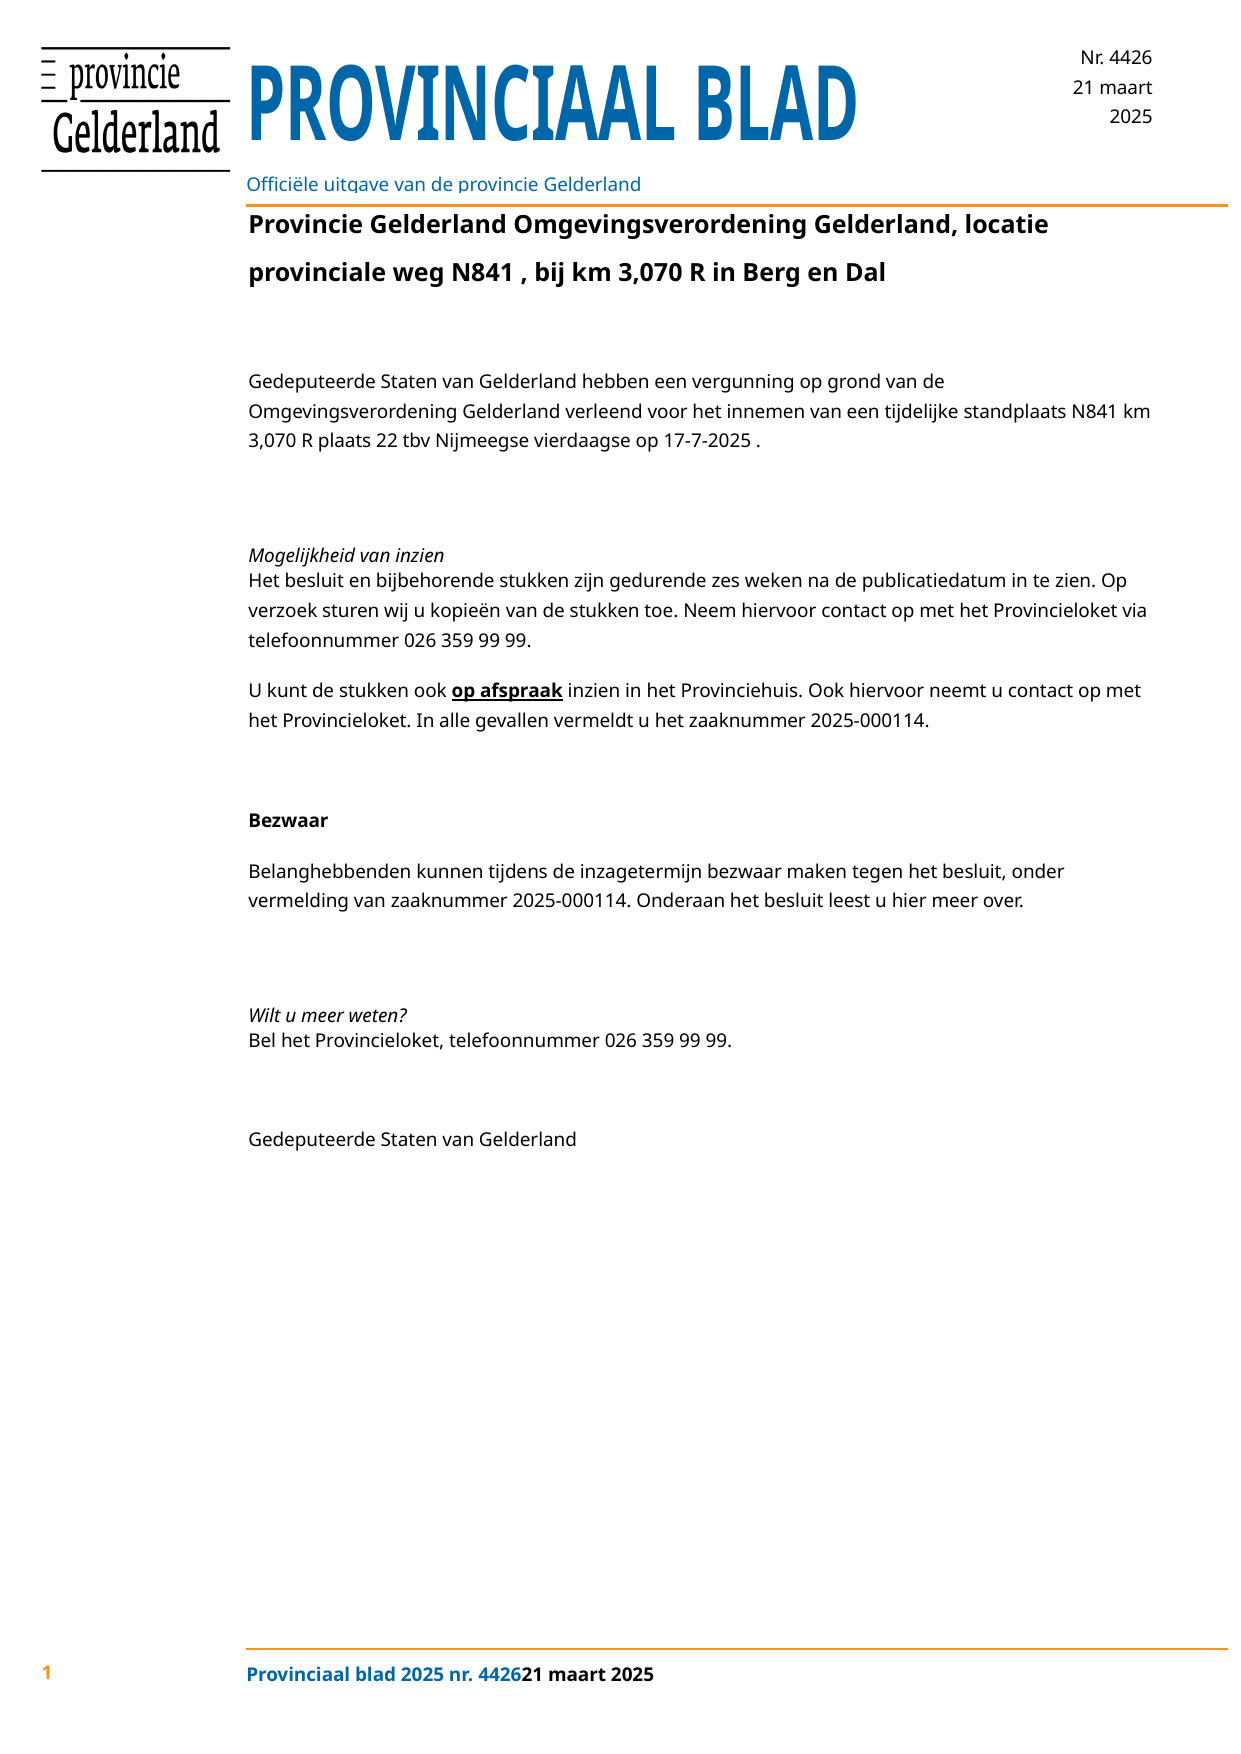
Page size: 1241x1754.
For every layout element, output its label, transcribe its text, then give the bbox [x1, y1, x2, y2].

text Mogelijkheid van inzien [248, 542, 1152, 568]
picture [41, 47, 231, 172]
text Provincie Gelderland Omgevingsverordening Gelderland, locatie provinciale weg N841 , bij km 3,070 R in Berg en Dal [248, 207, 1152, 288]
text Bezwaar [248, 808, 1152, 833]
text Wilt u meer weten? [248, 1002, 1152, 1028]
text Gedeputeerde Staten van Gelderland [248, 1126, 1152, 1152]
text Gedeputeerde Staten van Gelderland hebben een vergunning op grond van de Omgevingsverordening Gelderland verleend voor het innemen van een tijdelijke standplaats N841 km 3,070 R plaats 22 tbv Nijmeegse vierdaagse op 17-7-2025 . [248, 368, 1152, 453]
text U kunt de stukken ook op afspraak inzien in het Provinciehuis. Ook hiervoor neemt u contact op met het Provincieloket. In alle gevallen vermeldt u het zaaknummer 2025-000114. [248, 677, 1152, 732]
text Belanghebbenden kunnen tijdens de inzagetermijn bezwaar maken tegen het besluit, onder vermelding van zaaknummer 2025-000114. Onderaan het besluit leest u hier meer over. [248, 858, 1152, 913]
text Het besluit en bijbehorende stukken zijn gedurende zes weken na de publicatiedatum in te zien. Op verzoek sturen wij u kopieën van de stukken toe. Neem hiervoor contact op met het Provincieloket via telefoonnummer 026 359 99 99. [248, 568, 1152, 652]
text Bel het Provincieloket, telefoonnummer 026 359 99 99. [248, 1028, 1152, 1053]
